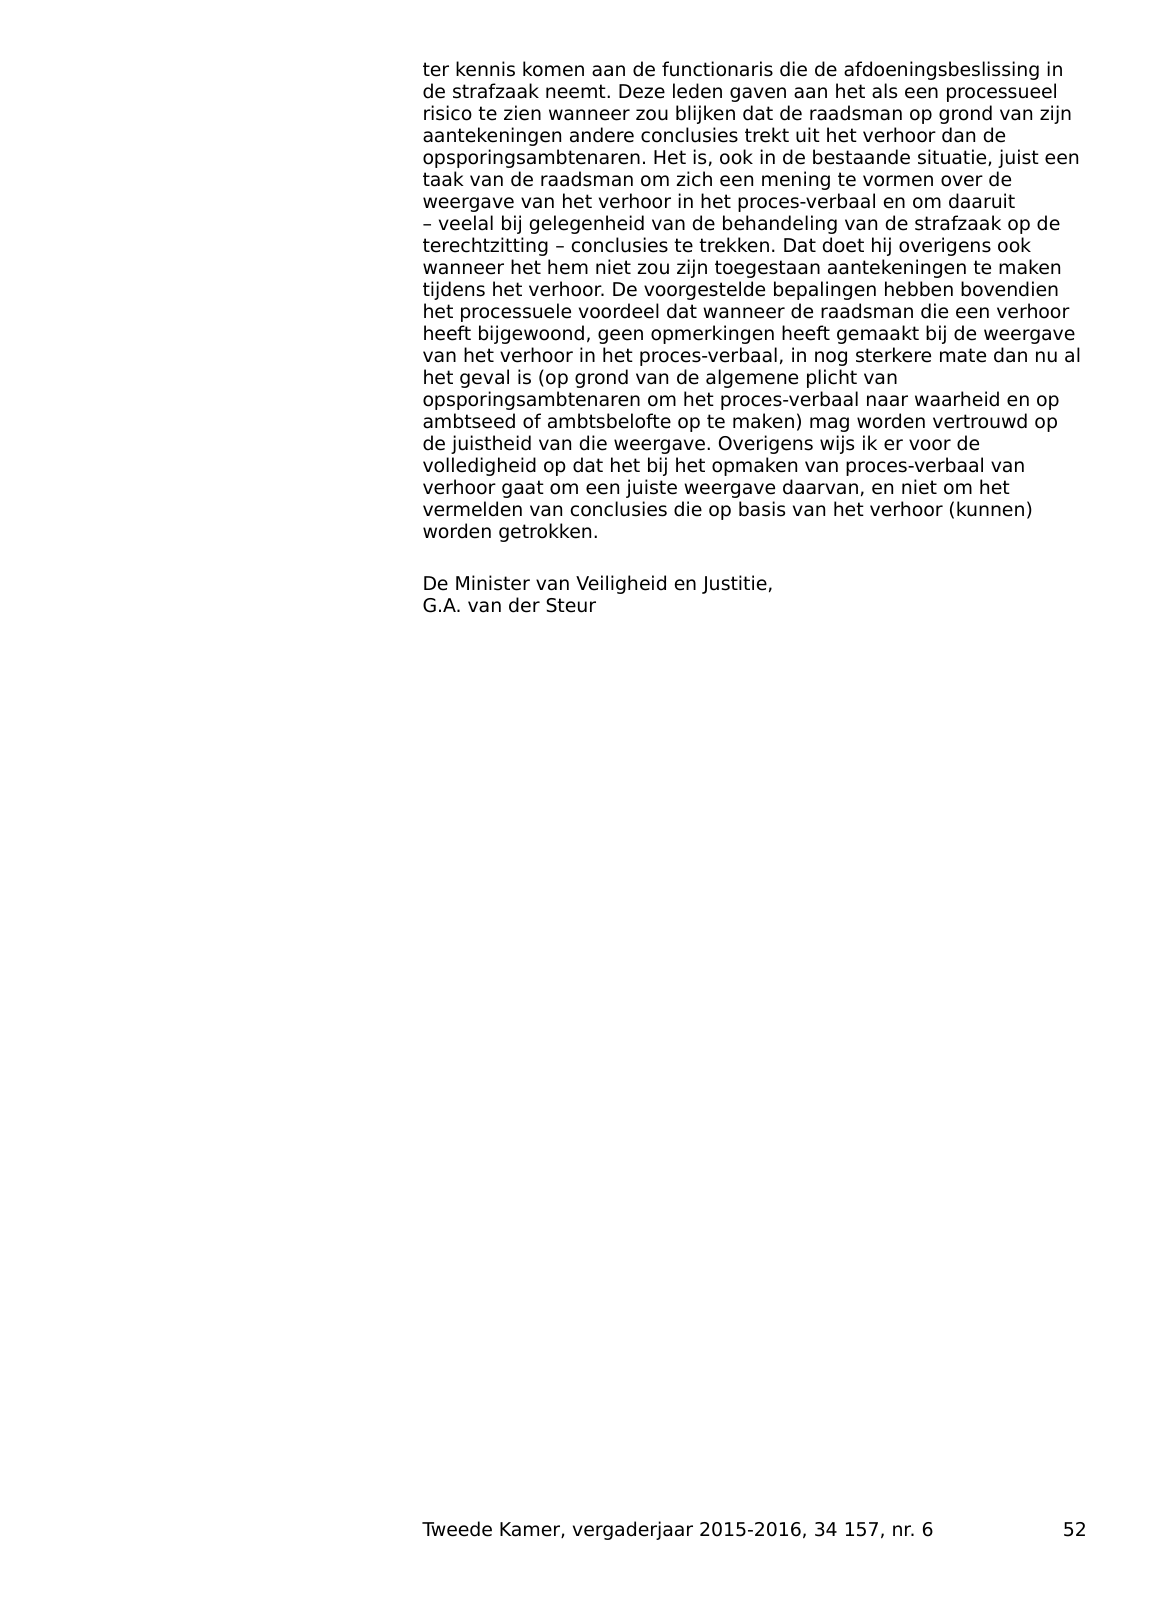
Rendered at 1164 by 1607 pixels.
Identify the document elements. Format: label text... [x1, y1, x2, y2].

text De Minister van Veiligheid en Justitie, G.A. van der Steur [422, 573, 1087, 617]
text ter kennis komen aan de functionaris die de afdoeningsbeslissing in de strafzaak neemt. Deze leden gaven aan het als een processueel risico te zien wanneer zou blijken dat de raadsman op grond van zijn aantekeningen andere conclusies trekt uit het verhoor dan de opsporingsambtenaren. Het is, ook in de bestaande situatie, juist een taak van de raadsman om zich een mening te vormen over de weergave van het verhoor in het proces-verbaal en om daaruit – veelal bij gelegenheid van de behandeling van de strafzaak op de terechtzitting – conclusies te trekken. Dat doet hij overigens ook wanneer het hem niet zou zijn toegestaan aantekeningen te maken tijdens het verhoor. De voorgestelde bepalingen hebben bovendien het processuele voordeel dat wanneer de raadsman die een verhoor heeft bijgewoond, geen opmerkingen heeft gemaakt bij de weergave van het verhoor in het proces-verbaal, in nog sterkere mate dan nu al het geval is (op grond van de algemene plicht van opsporingsambtenaren om het proces-verbaal naar waarheid en op ambtseed of ambtsbelofte op te maken) mag worden vertrouwd op de juistheid van die weergave. Overigens wijs ik er voor de volledigheid op dat het bij het opmaken van proces-verbaal van verhoor gaat om een juiste weergave daarvan, en niet om het vermelden van conclusies die op basis van het verhoor (kunnen) worden getrokken. [422, 59, 1087, 543]
